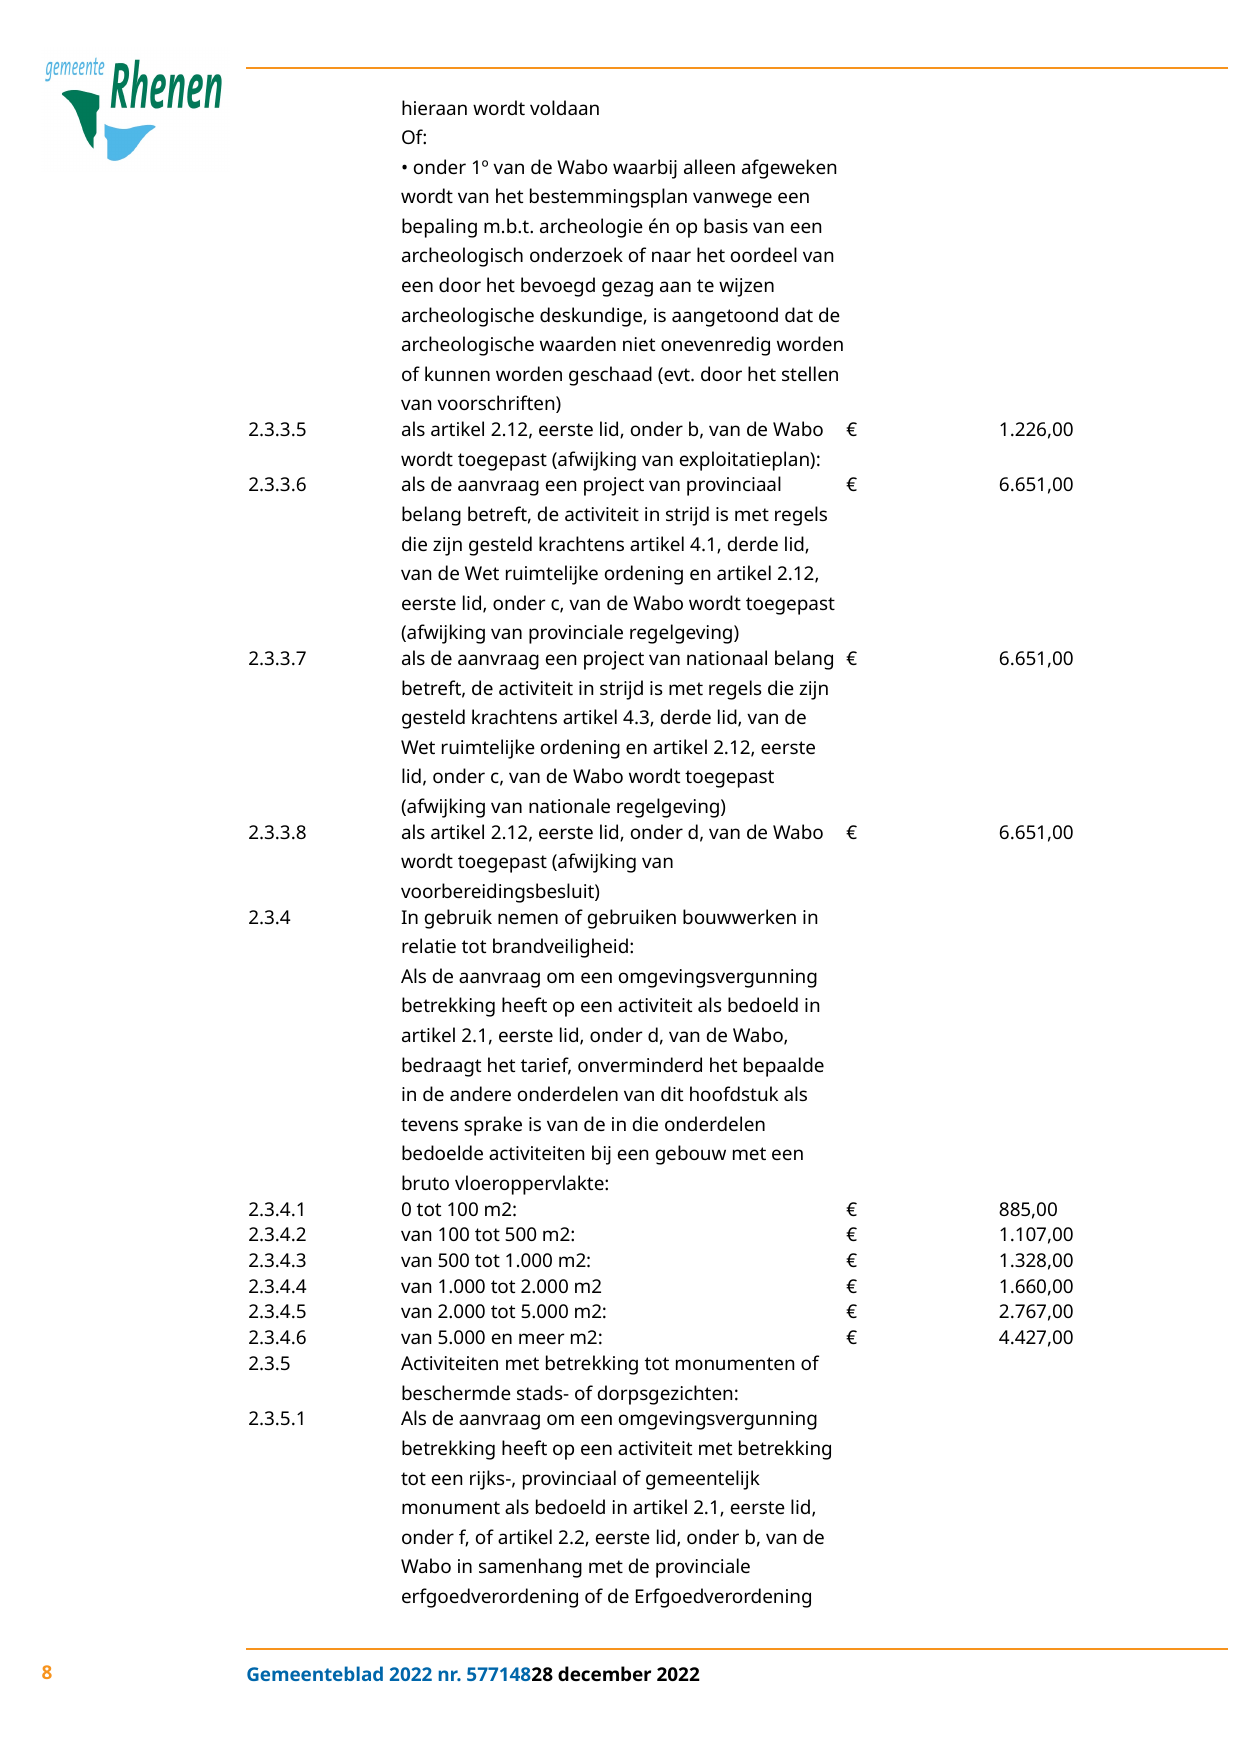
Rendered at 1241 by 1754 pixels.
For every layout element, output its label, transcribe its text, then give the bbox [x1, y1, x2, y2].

table_cell € [846, 416, 999, 472]
table_cell 2.3.3.6 [248, 472, 401, 645]
table_cell € [846, 1247, 999, 1273]
table_cell 2.3.3.5 [248, 416, 401, 472]
table_cell € [846, 1196, 999, 1222]
table_cell [248, 95, 401, 416]
table_cell als de aanvraag een project van nationaal belang betreft, de activiteit in strijd is met regels die zijn gesteld krachtens artikel 4.3, derde lid, van de Wet ruimtelijke ordening en artikel 2.12, eerste lid, onder c, van de Wabo wordt toegepast (afwijking van nationale regelgeving) [401, 645, 846, 819]
table_cell 2.3.5 [248, 1350, 401, 1406]
table_cell 1.660,00 [999, 1273, 1152, 1299]
table_cell 1.328,00 [999, 1247, 1152, 1273]
table_cell 2.3.4.2 [248, 1222, 401, 1247]
table_cell € [846, 645, 999, 819]
table_cell [999, 1350, 1152, 1406]
table_cell 2.3.4.3 [248, 1247, 401, 1273]
table_cell van 500 tot 1.000 m2: [401, 1247, 846, 1273]
picture [41, 47, 231, 172]
table_cell 2.3.4.4 [248, 1273, 401, 1299]
table_cell 0 tot 100 m2: [401, 1196, 846, 1222]
table_cell [846, 1406, 999, 1609]
table_cell 6.651,00 [999, 819, 1152, 904]
table_cell [846, 1350, 999, 1406]
table_cell [999, 95, 1152, 416]
table_cell [846, 904, 999, 1196]
table_cell 6.651,00 [999, 472, 1152, 645]
table_cell 2.3.5.1 [248, 1406, 401, 1609]
table_cell 2.3.4.5 [248, 1299, 401, 1324]
table_cell [846, 95, 999, 416]
table_cell 4.427,00 [999, 1325, 1152, 1350]
table_cell 2.3.4.1 [248, 1196, 401, 1222]
table_cell € [846, 472, 999, 645]
table_cell hieraan wordt voldaan Of: • onder 1º van de Wabo waarbij alleen afgeweken wordt van het bestemmingsplan vanwege een bepaling m.b.t. archeologie én op basis van een archeologisch onderzoek of naar het oordeel van een door het bevoegd gezag aan te wijzen archeologische deskundige, is aangetoond dat de archeologische waarden niet onevenredig worden of kunnen worden geschaad (evt. door het stellen van voorschriften) [401, 95, 846, 416]
table_cell € [846, 1222, 999, 1247]
table_cell 2.3.4 [248, 904, 401, 1196]
table_cell 1.226,00 [999, 416, 1152, 472]
table_cell als artikel 2.12, eerste lid, onder d, van de Wabo wordt toegepast (afwijking van voorbereidingsbesluit) [401, 819, 846, 904]
table_cell € [846, 1325, 999, 1350]
table_cell 2.3.3.7 [248, 645, 401, 819]
table_cell 6.651,00 [999, 645, 1152, 819]
table_cell van 100 tot 500 m2: [401, 1222, 846, 1247]
table_cell als de aanvraag een project van provinciaal belang betreft, de activiteit in strijd is met regels die zijn gesteld krachtens artikel 4.1, derde lid, van de Wet ruimtelijke ordening en artikel 2.12, eerste lid, onder c, van de Wabo wordt toegepast (afwijking van provinciale regelgeving) [401, 472, 846, 645]
table_cell van 5.000 en meer m2: [401, 1325, 846, 1350]
table_cell € [846, 1299, 999, 1324]
table_cell [999, 1406, 1152, 1609]
table_cell Als de aanvraag om een omgevingsvergunning betrekking heeft op een activiteit met betrekking tot een rijks-, provinciaal of gemeentelijk monument als bedoeld in artikel 2.1, eerste lid, onder f, of artikel 2.2, eerste lid, onder b, van de Wabo in samenhang met de provinciale erfgoedverordening of de Erfgoedverordening [401, 1406, 846, 1609]
table_cell € [846, 1273, 999, 1299]
table_cell van 2.000 tot 5.000 m2: [401, 1299, 846, 1324]
table_cell 2.767,00 [999, 1299, 1152, 1324]
table_cell 1.107,00 [999, 1222, 1152, 1247]
table_cell 2.3.3.8 [248, 819, 401, 904]
table_cell van 1.000 tot 2.000 m2 [401, 1273, 846, 1299]
table_cell als artikel 2.12, eerste lid, onder b, van de Wabo wordt toegepast (afwijking van exploitatieplan): [401, 416, 846, 472]
table_cell Activiteiten met betrekking tot monumenten of beschermde stads- of dorpsgezichten: [401, 1350, 846, 1406]
table_cell 885,00 [999, 1196, 1152, 1222]
table_cell In gebruik nemen of gebruiken bouwwerken in relatie tot brandveiligheid: Als de aanvraag om een omgevingsvergunning betrekking heeft op een activiteit als bedoeld in artikel 2.1, eerste lid, onder d, van de Wabo, bedraagt het tarief, onverminderd het bepaalde in de andere onderdelen van dit hoofdstuk als tevens sprake is van de in die onderdelen bedoelde activiteiten bij een gebouw met een bruto vloeroppervlakte: [401, 904, 846, 1196]
table_cell [999, 904, 1152, 1196]
table_cell 2.3.4.6 [248, 1325, 401, 1350]
table_cell € [846, 819, 999, 904]
